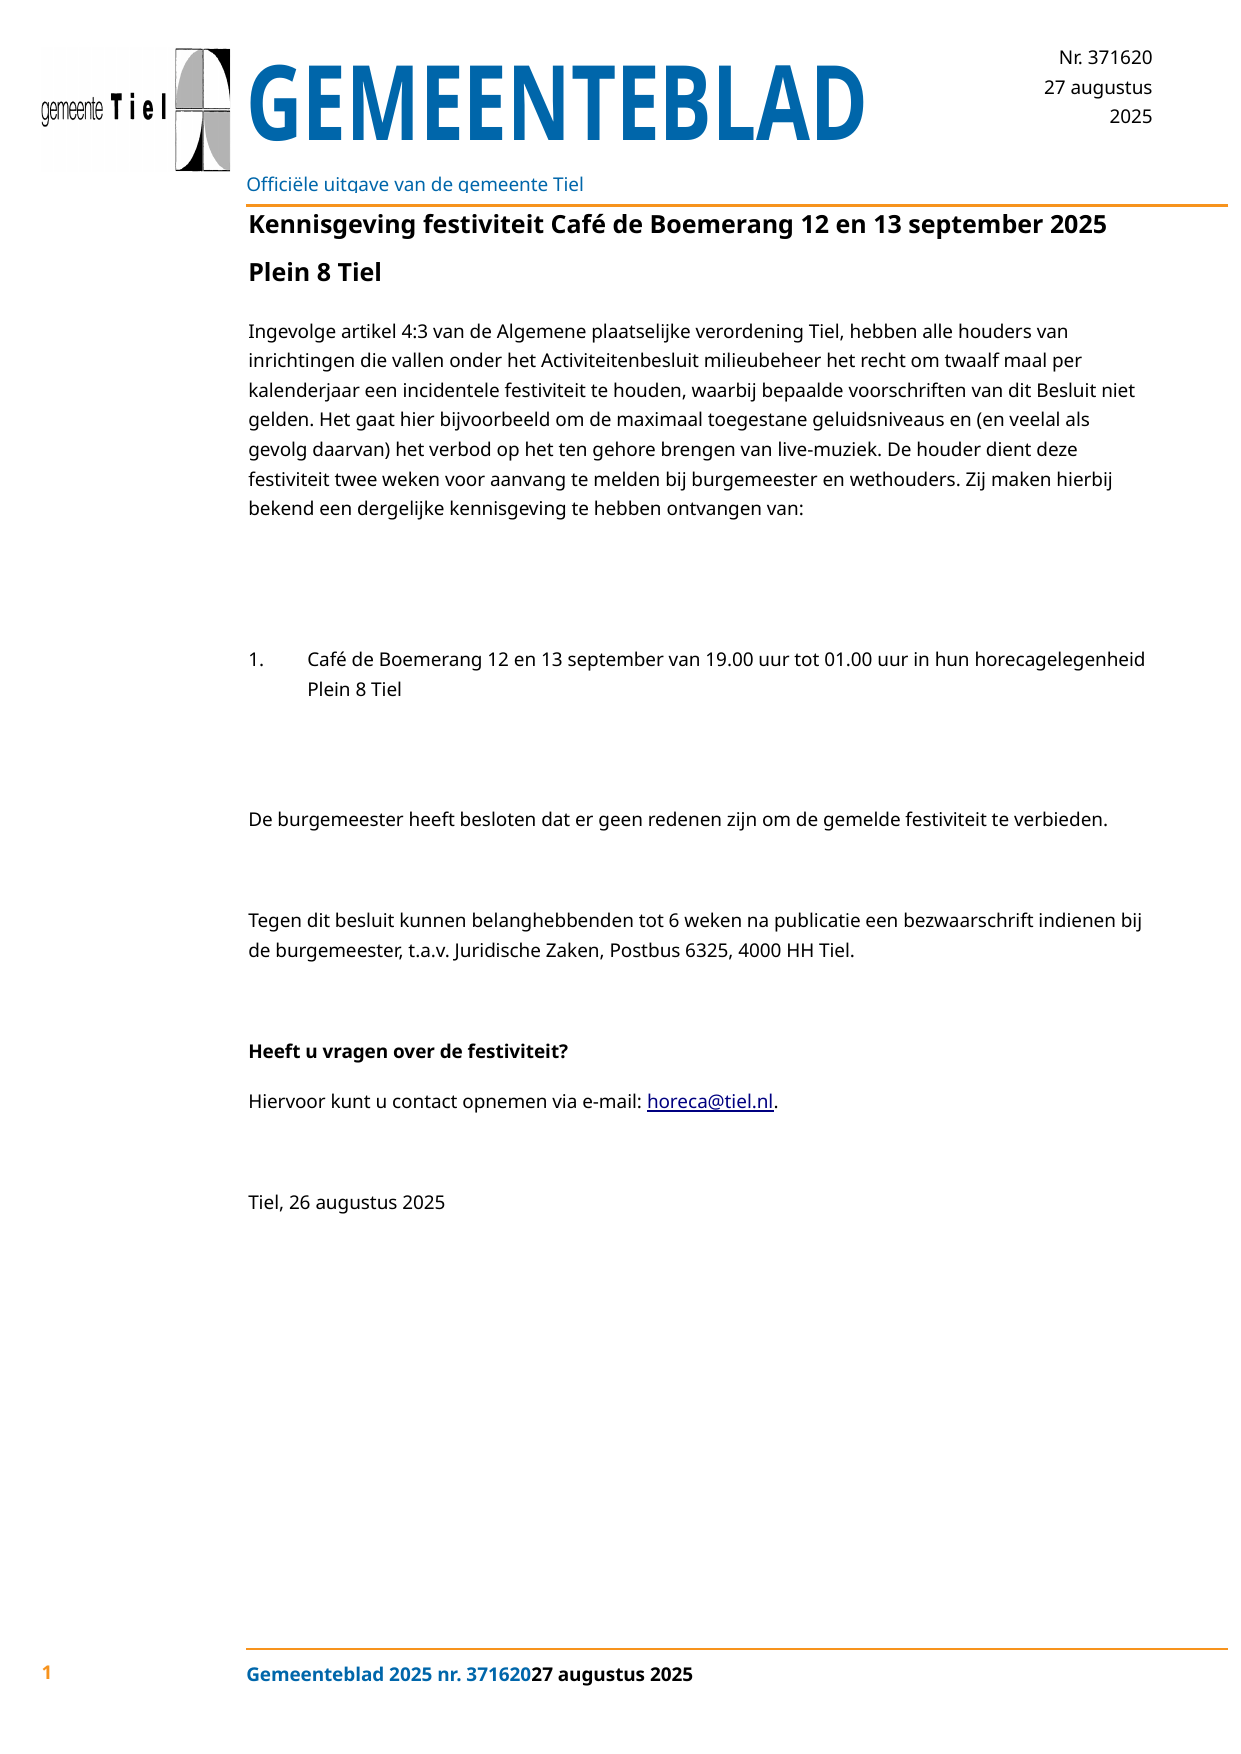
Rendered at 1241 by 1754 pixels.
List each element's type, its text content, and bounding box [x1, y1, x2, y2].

text Hiervoor kunt u contact opnemen via e-mail: horeca@tiel.nl. [248, 1088, 1152, 1114]
text Heeft u vragen over de festiviteit? [248, 1038, 1152, 1064]
picture [41, 47, 231, 172]
text De burgemeester heeft besloten dat er geen redenen zijn om de gemelde festiviteit te verbieden. [248, 807, 1152, 832]
text Kennisgeving festiviteit Café de Boemerang 12 en 13 september 2025 Plein 8 Tiel [248, 207, 1152, 288]
text Tiel, 26 augustus 2025 [248, 1189, 1152, 1215]
list Café de Boemerang 12 en 13 september van 19.00 uur tot 01.00 uur in hun horecagelegenheid Plein 8 Tiel [248, 647, 1152, 702]
text Tegen dit besluit kunnen belanghebbenden tot 6 weken na publicatie een bezwaarschrift indienen bij de burgemeester, t.a.v. Juridische Zaken, Postbus 6325, 4000 HH Tiel. [248, 907, 1152, 963]
text Ingevolge artikel 4:3 van de Algemene plaatselijke verordening Tiel, hebben alle houders van inrichtingen die vallen onder het Activiteitenbesluit milieubeheer het recht om twaalf maal per kalenderjaar een incidentele festiviteit te houden, waarbij bepaalde voorschriften van dit Besluit niet gelden. Het gaat hier bijvoorbeeld om de maximaal toegestane geluidsniveaus en (en veelal als gevolg daarvan) het verbod op het ten gehore brengen van live-muziek. De houder dient deze festiviteit twee weken voor aanvang te melden bij burgemeester en wethouders. Zij maken hierbij bekend een dergelijke kennisgeving te hebben ontvangen van: [248, 318, 1152, 521]
